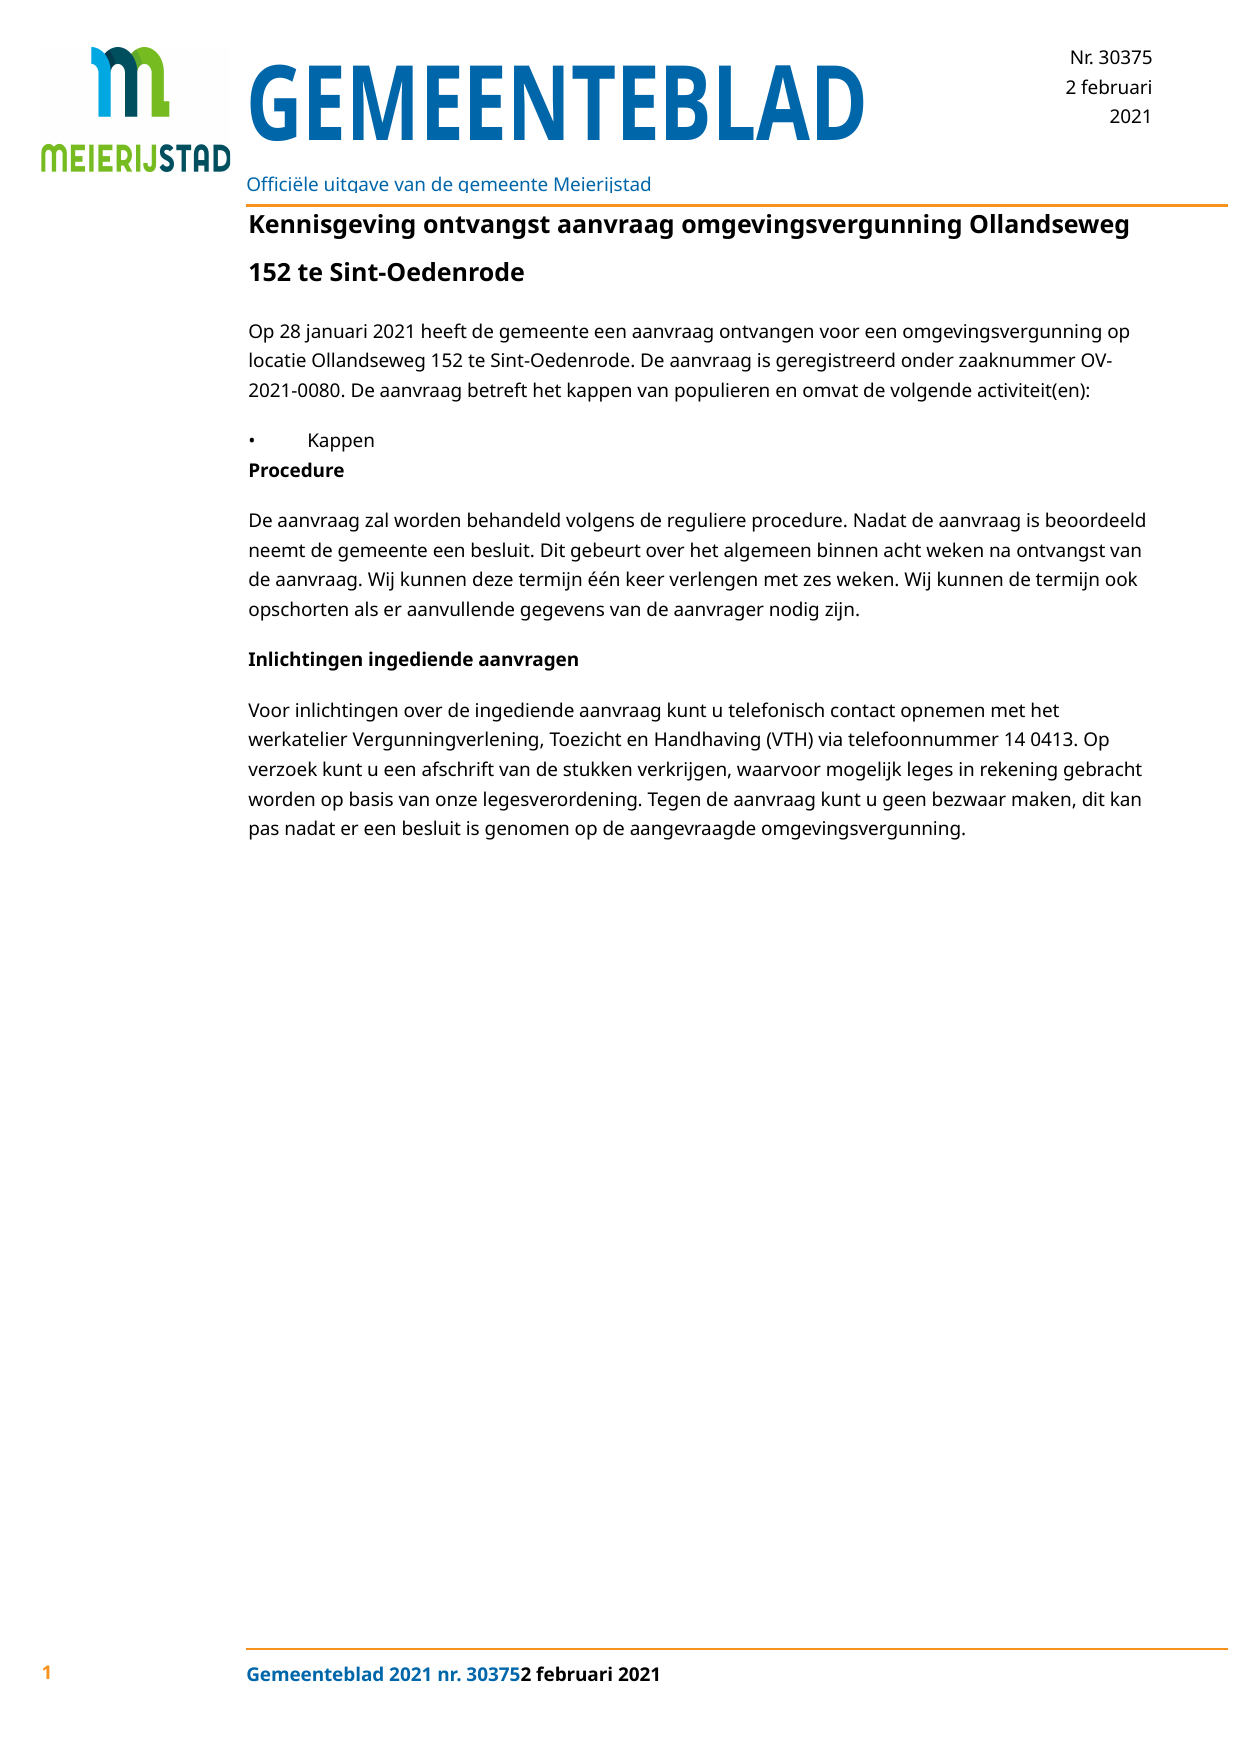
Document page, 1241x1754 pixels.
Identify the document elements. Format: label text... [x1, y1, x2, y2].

text Inlichtingen ingediende aanvragen [248, 647, 1152, 672]
text De aanvraag zal worden behandeld volgens de reguliere procedure. Nadat de aanvraag is beoordeeld neemt de gemeente een besluit. Dit gebeurt over het algemeen binnen acht weken na ontvangst van de aanvraag. Wij kunnen deze termijn één keer verlengen met zes weken. Wij kunnen de termijn ook opschorten als er aanvullende gegevens van de aanvrager nodig zijn. [248, 507, 1152, 622]
text Voor inlichtingen over de ingediende aanvraag kunt u telefonisch contact opnemen met het werkatelier Vergunningverlening, Toezicht en Handhaving (VTH) via telefoonnummer 14 0413. Op verzoek kunt u een afschrift van de stukken verkrijgen, waarvoor mogelijk leges in rekening gebracht worden op basis van onze legesverordening. Tegen de aanvraag kunt u geen bezwaar maken, dit kan pas nadat er een besluit is genomen op de aangevraagde omgevingsvergunning. [248, 697, 1152, 841]
text Procedure [248, 457, 1152, 483]
text Kennisgeving ontvangst aanvraag omgevingsvergunning Ollandseweg 152 te Sint-Oedenrode [248, 207, 1152, 288]
list Kappen [248, 427, 1152, 453]
picture [41, 47, 231, 172]
text Op 28 januari 2021 heeft de gemeente een aanvraag ontvangen voor een omgevingsvergunning op locatie Ollandseweg 152 te Sint-Oedenrode. De aanvraag is geregistreerd onder zaaknummer OV-2021-0080. De aanvraag betreft het kappen van populieren en omvat de volgende activiteit(en): [248, 318, 1152, 403]
